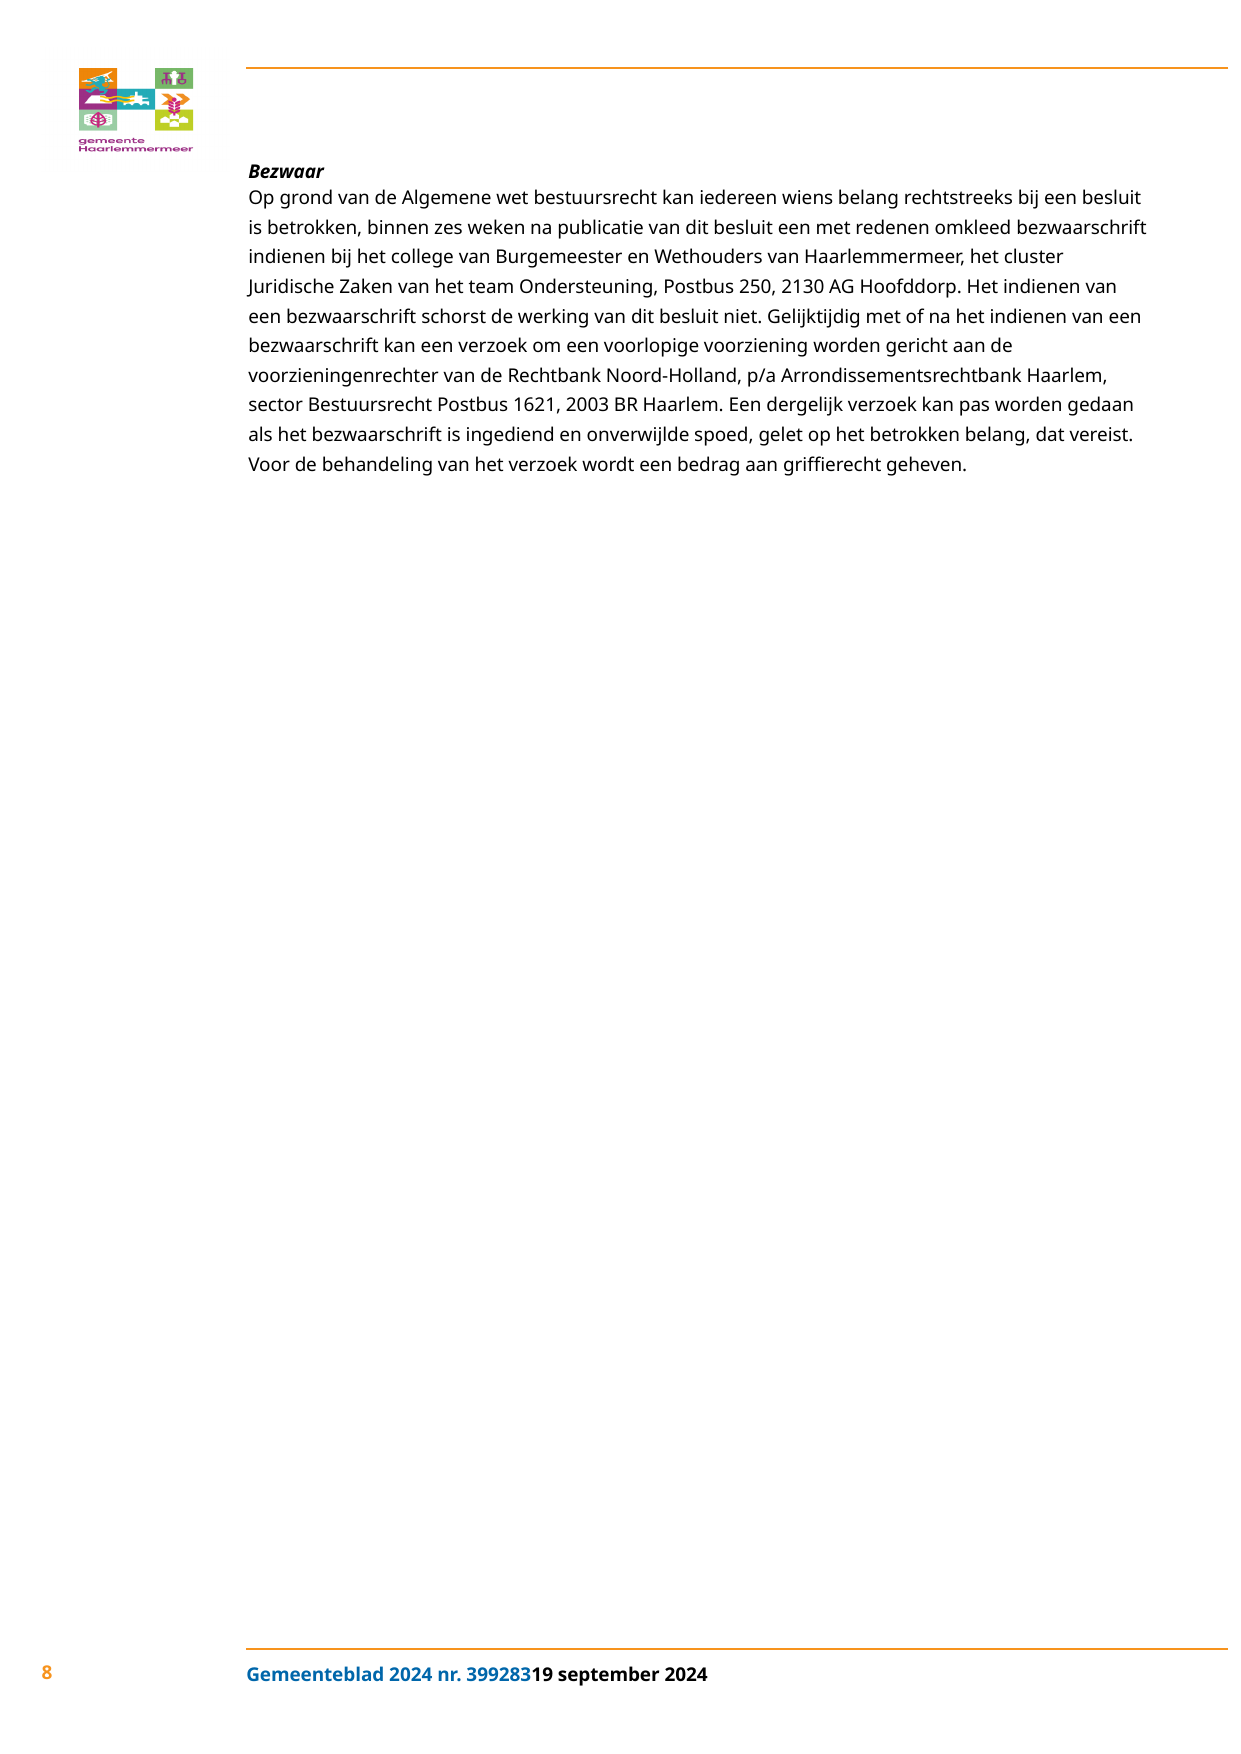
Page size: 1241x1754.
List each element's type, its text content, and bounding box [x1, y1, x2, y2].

text Bezwaar [248, 159, 1152, 184]
text Op grond van de Algemene wet bestuursrecht kan iedereen wiens belang rechtstreeks bij een besluit is betrokken, binnen zes weken na publicatie van dit besluit een met redenen omkleed bezwaarschrift indienen bij het college van Burgemeester en Wethouders van Haarlemmermeer, het cluster Juridische Zaken van het team Ondersteuning, Postbus 250, 2130 AG Hoofddorp. Het indienen van een bezwaarschrift schorst de werking van dit besluit niet. Gelijktijdig met of na het indienen van een bezwaarschrift kan een verzoek om een voorlopige voorziening worden gericht aan de voorzieningenrechter van de Rechtbank Noord-Holland, p/a Arrondissementsrechtbank Haarlem, sector Bestuursrecht Postbus 1621, 2003 BR Haarlem. Een dergelijk verzoek kan pas worden gedaan als het bezwaarschrift is ingediend en onverwijlde spoed, gelet op het betrokken belang, dat vereist. Voor de behandeling van het verzoek wordt een bedrag aan griffierecht geheven. [248, 184, 1152, 476]
picture [41, 47, 231, 172]
